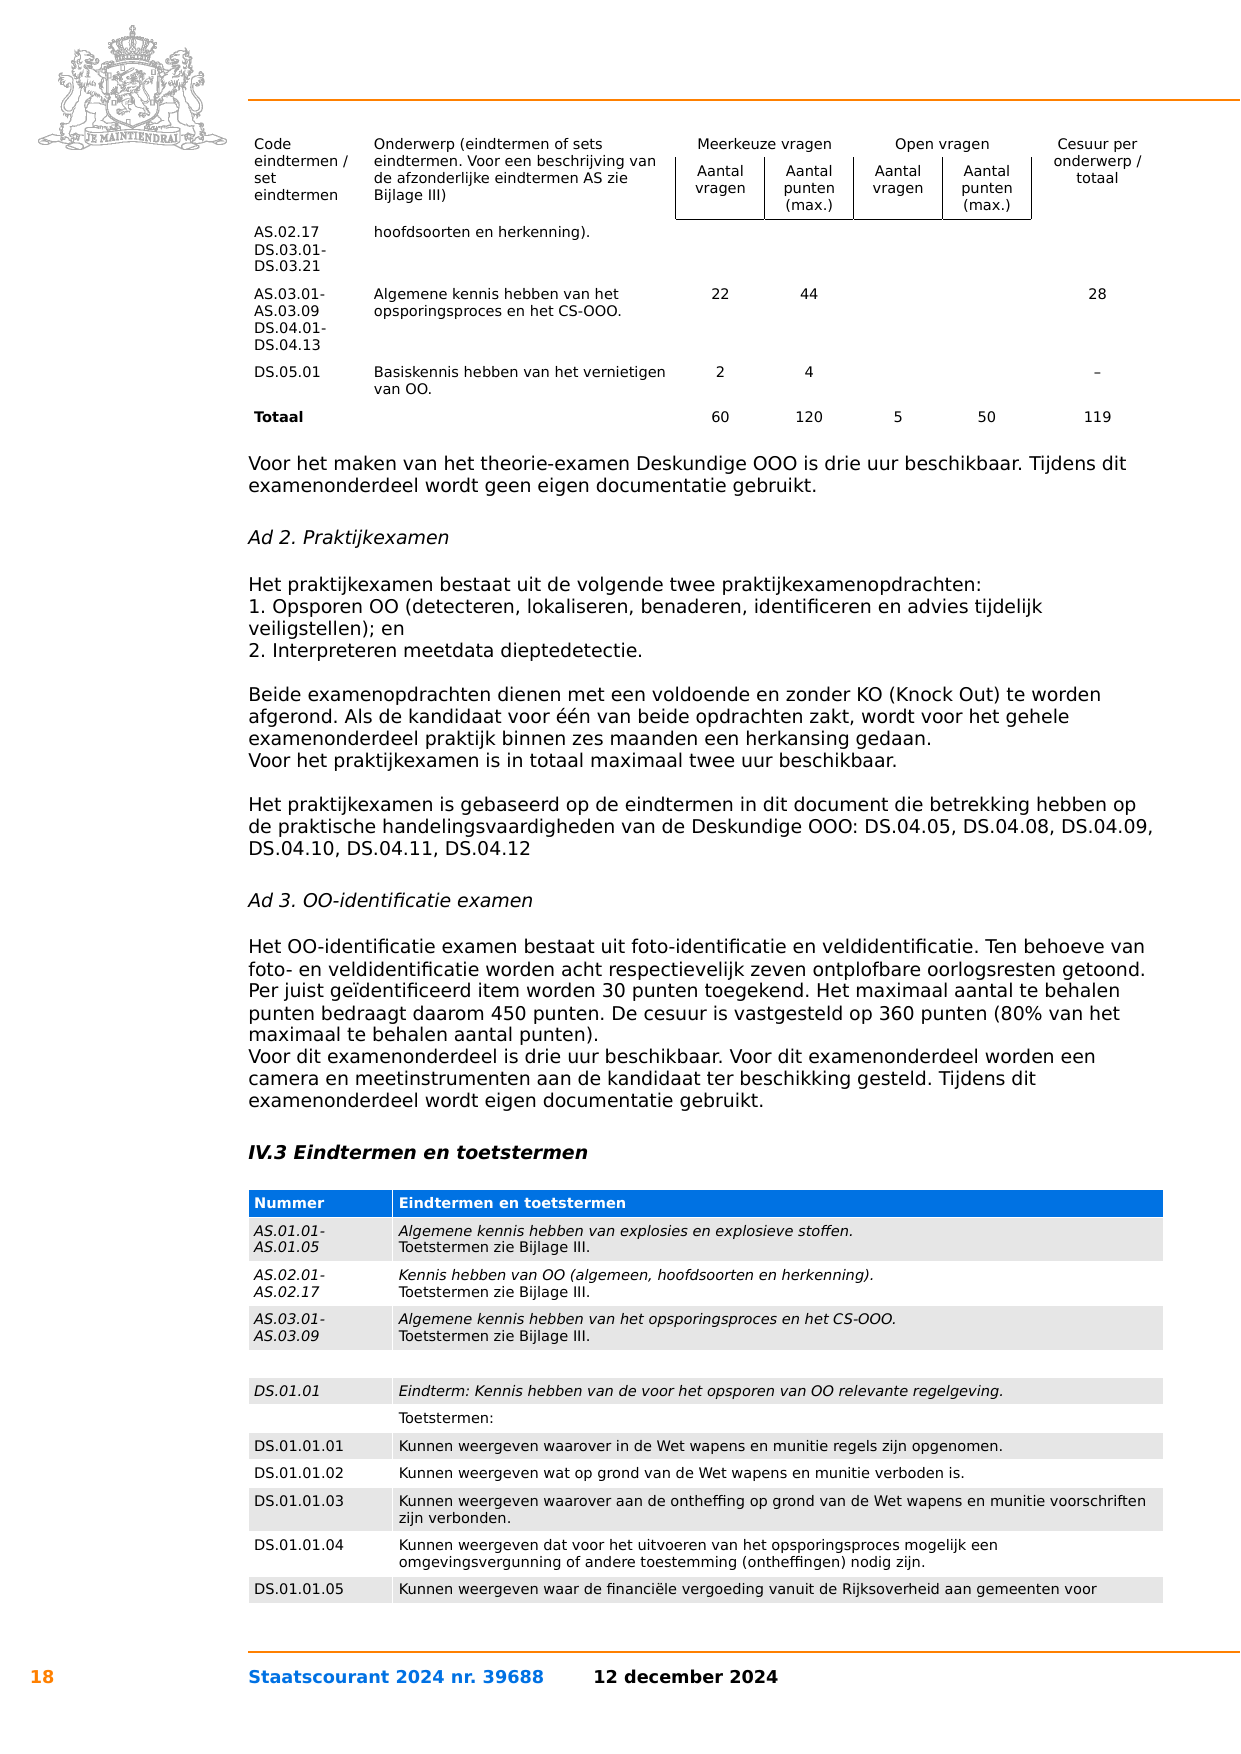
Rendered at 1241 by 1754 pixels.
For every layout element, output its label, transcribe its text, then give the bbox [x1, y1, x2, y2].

table_cell DS.05.01 [249, 359, 367, 403]
table_cell Toetstermen: [393, 1406, 1163, 1432]
table_cell DS.01.01.04 [249, 1532, 392, 1576]
table_cell Eindterm: Kennis hebben van de voor het opsporen van OO relevante regelgeving. [393, 1378, 1163, 1404]
text 2. Interpreteren meetdata dieptedetectie. [248, 640, 1163, 662]
text Voor het praktijkexamen is in totaal maximaal twee uur beschikbaar. [248, 750, 1163, 772]
table_header Nummer [249, 1190, 392, 1217]
table_cell Algemene kennis hebben van het opsporingsproces en het CS-OOO. Toetstermen zie Bijlage III. [393, 1306, 1163, 1350]
table_cell 4 [765, 359, 853, 403]
table_header Cesuur per onderwerp / totaal [1032, 131, 1163, 219]
table_cell [854, 220, 942, 280]
table_cell [249, 1351, 392, 1377]
table_cell Algemene kennis hebben van explosies en explosieve stoffen. Toetstermen zie Bijlage III. [393, 1218, 1163, 1261]
table_cell Aantal vragen [676, 158, 764, 219]
table_cell 44 [765, 281, 853, 358]
table_cell DS.01.01 [249, 1378, 392, 1404]
table_cell Basiskennis hebben van het vernietigen van OO. [368, 359, 675, 403]
table_header Onderwerp (eindtermen of sets eindtermen. Voor een beschrijving van de afzonderlijke eindtermen AS zie Bijlage III) [368, 131, 675, 219]
table_cell Kunnen weergeven waar de financiële vergoeding vanuit de Rijksoverheid aan gemeenten voor [393, 1577, 1163, 1603]
table_cell AS.01.01-AS.01.05 [249, 1218, 392, 1261]
table_cell 28 [1032, 281, 1163, 358]
table_cell [854, 281, 942, 358]
table_cell Totaal [249, 404, 675, 430]
table_cell 2 [676, 359, 764, 403]
table_cell 119 [1032, 404, 1163, 430]
table_cell Kunnen weergeven waarover aan de ontheffing op grond van de Wet wapens en munitie voorschriften zijn verbonden. [393, 1488, 1163, 1531]
table_cell DS.01.01.05 [249, 1577, 392, 1603]
text Het praktijkexamen bestaat uit de volgende twee praktijkexamenopdrachten: [248, 574, 1163, 596]
table_cell [943, 359, 1031, 403]
table_cell DS.01.01.02 [249, 1460, 392, 1487]
text Voor dit examenonderdeel is drie uur beschikbaar. Voor dit examenonderdeel worden een camera en meetinstrumenten aan de kandidaat ter beschikking gesteld. Tijdens dit examenonderdeel wordt eigen documentatie gebruikt. [248, 1046, 1163, 1112]
table_cell AS.03.01-AS.03.09 DS.04.01-DS.04.13 [249, 281, 367, 358]
table_cell Kunnen weergeven wat op grond van de Wet wapens en munitie verboden is. [393, 1460, 1163, 1487]
table_cell AS.03.01-AS.03.09 [249, 1306, 392, 1350]
text Beide examenopdrachten dienen met een voldoende en zonder KO (Knock Out) te worden afgerond. Als de kandidaat voor één van beide opdrachten zakt, wordt voor het gehele examenonderdeel praktijk binnen zes maanden een herkansing gedaan. [248, 684, 1163, 750]
table_cell 120 [765, 404, 853, 430]
table_cell DS.01.01.03 [249, 1488, 392, 1531]
table_cell Algemene kennis hebben van het opsporingsproces en het CS-OOO. [368, 281, 675, 358]
table_cell Kunnen weergeven waarover in de Wet wapens en munitie regels zijn opgenomen. [393, 1433, 1163, 1459]
table_cell Aantal punten (max.) [943, 158, 1031, 219]
table_cell [943, 220, 1031, 280]
table_header Meerkeuze vragen [676, 131, 853, 157]
subtitle IV.3 Eindtermen en toetstermen [248, 1142, 1163, 1164]
subtitle Ad 3. OO-identificatie examen [248, 889, 1163, 911]
table_header Open vragen [854, 131, 1031, 157]
table_cell [854, 359, 942, 403]
table_cell [249, 1406, 392, 1432]
table_cell hoofdsoorten en herkenning). [368, 220, 675, 280]
table_header Code eindtermen / set eindtermen [249, 131, 367, 219]
table_cell Kunnen weergeven dat voor het uitvoeren van het opsporingsproces mogelijk een omgevingsvergunning of andere toestemming (ontheffingen) nodig zijn. [393, 1532, 1163, 1576]
table_cell DS.01.01.01 [249, 1433, 392, 1459]
table_cell Aantal vragen [854, 158, 942, 219]
text Het OO-identificatie examen bestaat uit foto-identificatie en veldidentificatie. Ten behoeve van foto- en veldidentificatie worden acht respectievelijk zeven ontplofbare oorlogsresten getoond. Per juist geïdentificeerd item worden 30 punten toegekend. Het maximaal aantal te behalen punten bedraagt daarom 450 punten. De cesuur is vastgesteld op 360 punten (80% van het maximaal te behalen aantal punten). [248, 936, 1163, 1046]
table_header Eindtermen en toetstermen [393, 1190, 1163, 1217]
picture [38, 25, 227, 150]
text Voor het maken van het theorie-examen Deskundige OOO is drie uur beschikbaar. Tijdens dit examenonderdeel wordt geen eigen documentatie gebruikt. [248, 453, 1163, 497]
table_cell 60 [676, 404, 764, 430]
table_cell 50 [943, 404, 1031, 430]
table_cell Aantal punten (max.) [765, 158, 853, 219]
table_cell [393, 1351, 1163, 1377]
subtitle Ad 2. Praktijkexamen [248, 527, 1163, 549]
table_cell [765, 220, 853, 280]
table_cell AS.02.17 DS.03.01-DS.03.21 [249, 220, 367, 280]
table_cell [1032, 220, 1163, 280]
table_cell Kennis hebben van OO (algemeen, hoofdsoorten en herkenning). Toetstermen zie Bijlage III. [393, 1262, 1163, 1305]
table_cell 22 [676, 281, 764, 358]
table_cell [943, 281, 1031, 358]
text Het praktijkexamen is gebaseerd op de eindtermen in dit document die betrekking hebben op de praktische handelingsvaardigheden van de Deskundige OOO: DS.04.05, DS.04.08, DS.04.09, DS.04.10, DS.04.11, DS.04.12 [248, 793, 1163, 859]
table_cell AS.02.01-AS.02.17 [249, 1262, 392, 1305]
table_cell 5 [854, 404, 942, 430]
text 1. Opsporen OO (detecteren, lokaliseren, benaderen, identificeren en advies tijdelijk veiligstellen); en [248, 596, 1163, 640]
table_cell – [1032, 359, 1163, 403]
table_cell [676, 220, 764, 280]
